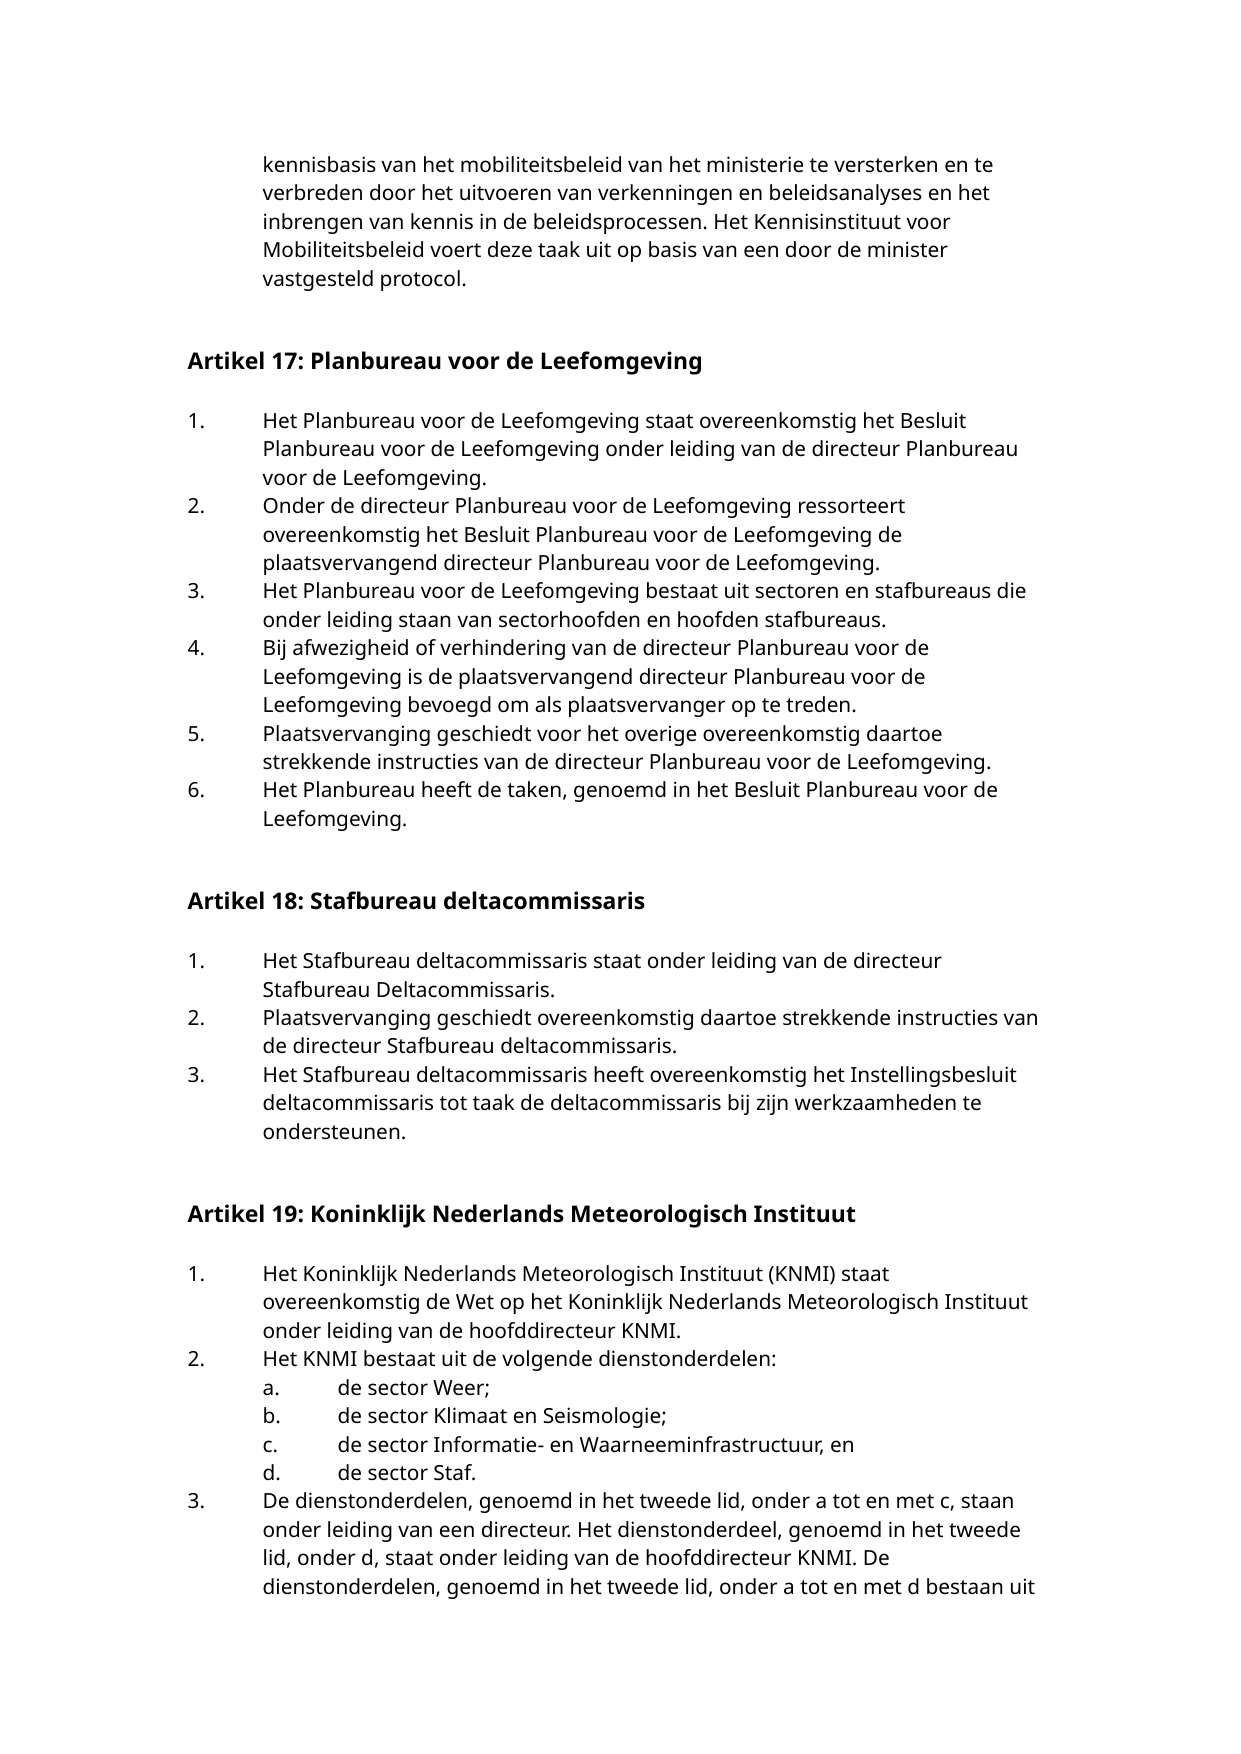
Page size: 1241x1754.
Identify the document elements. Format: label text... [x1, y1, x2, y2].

list Onder de directeur Planbureau voor de Leefomgeving ressorteert overeenkomstig het Besluit Planbureau voor de Leefomgeving de plaatsvervangend directeur Planbureau voor de Leefomgeving. [187, 491, 1053, 577]
list Het Stafbureau deltacommissaris staat onder leiding van de directeur Stafbureau Deltacommissaris. [187, 946, 1053, 1003]
list Het KNMI bestaat uit de volgende dienstonderdelen: [187, 1344, 1053, 1373]
list Het Stafbureau deltacommissaris heeft overeenkomstig het Instellingsbesluit deltacommissaris tot taak de deltacommissaris bij zijn werkzaamheden te ondersteunen. [187, 1060, 1053, 1145]
subtitle Artikel 19: Koninklijk Nederlands Meteorologisch Instituut [187, 1198, 1053, 1229]
list Het Planbureau heeft de taken, genoemd in het Besluit Planbureau voor de Leefomgeving. [187, 776, 1053, 832]
list de sector Staf. [262, 1458, 1053, 1487]
subtitle Artikel 17: Planbureau voor de Leefomgeving [187, 345, 1053, 376]
list De dienstonderdelen, genoemd in het tweede lid, onder a tot en met c, staan onder leiding van een directeur. Het dienstonderdeel, genoemd in het tweede lid, onder d, staat onder leiding van de hoofddirecteur KNMI. De dienstonderdelen, genoemd in het tweede lid, onder a tot en met d bestaan uit [187, 1487, 1053, 1600]
list kennisbasis van het mobiliteitsbeleid van het ministerie te versterken en te verbreden door het uitvoeren van verkenningen en beleidsanalyses en het inbrengen van kennis in de beleidsprocessen. Het Kennisinstituut voor Mobiliteitsbeleid voert deze taak uit op basis van een door de minister vastgesteld protocol. [187, 150, 1053, 292]
list de sector Weer; [262, 1373, 1053, 1401]
list Het Koninklijk Nederlands Meteorologisch Instituut (KNMI) staat overeenkomstig de Wet op het Koninklijk Nederlands Meteorologisch Instituut onder leiding van de hoofddirecteur KNMI. [187, 1259, 1053, 1344]
list Plaatsvervanging geschiedt voor het overige overeenkomstig daartoe strekkende instructies van de directeur Planbureau voor de Leefomgeving. [187, 719, 1053, 776]
list de sector Klimaat en Seismologie; [262, 1401, 1053, 1430]
list Bij afwezigheid of verhindering van de directeur Planbureau voor de Leefomgeving is de plaatsvervangend directeur Planbureau voor de Leefomgeving bevoegd om als plaatsvervanger op te treden. [187, 633, 1053, 719]
list Plaatsvervanging geschiedt overeenkomstig daartoe strekkende instructies van de directeur Stafbureau deltacommissaris. [187, 1003, 1053, 1060]
subtitle Artikel 18: Stafbureau deltacommissaris [187, 885, 1053, 916]
list de sector Informatie- en Waarneeminfrastructuur, en [262, 1430, 1053, 1458]
list Het Planbureau voor de Leefomgeving bestaat uit sectoren en stafbureaus die onder leiding staan van sectorhoofden en hoofden stafbureaus. [187, 577, 1053, 633]
list Het Planbureau voor de Leefomgeving staat overeenkomstig het Besluit Planbureau voor de Leefomgeving onder leiding van de directeur Planbureau voor de Leefomgeving. [187, 406, 1053, 491]
